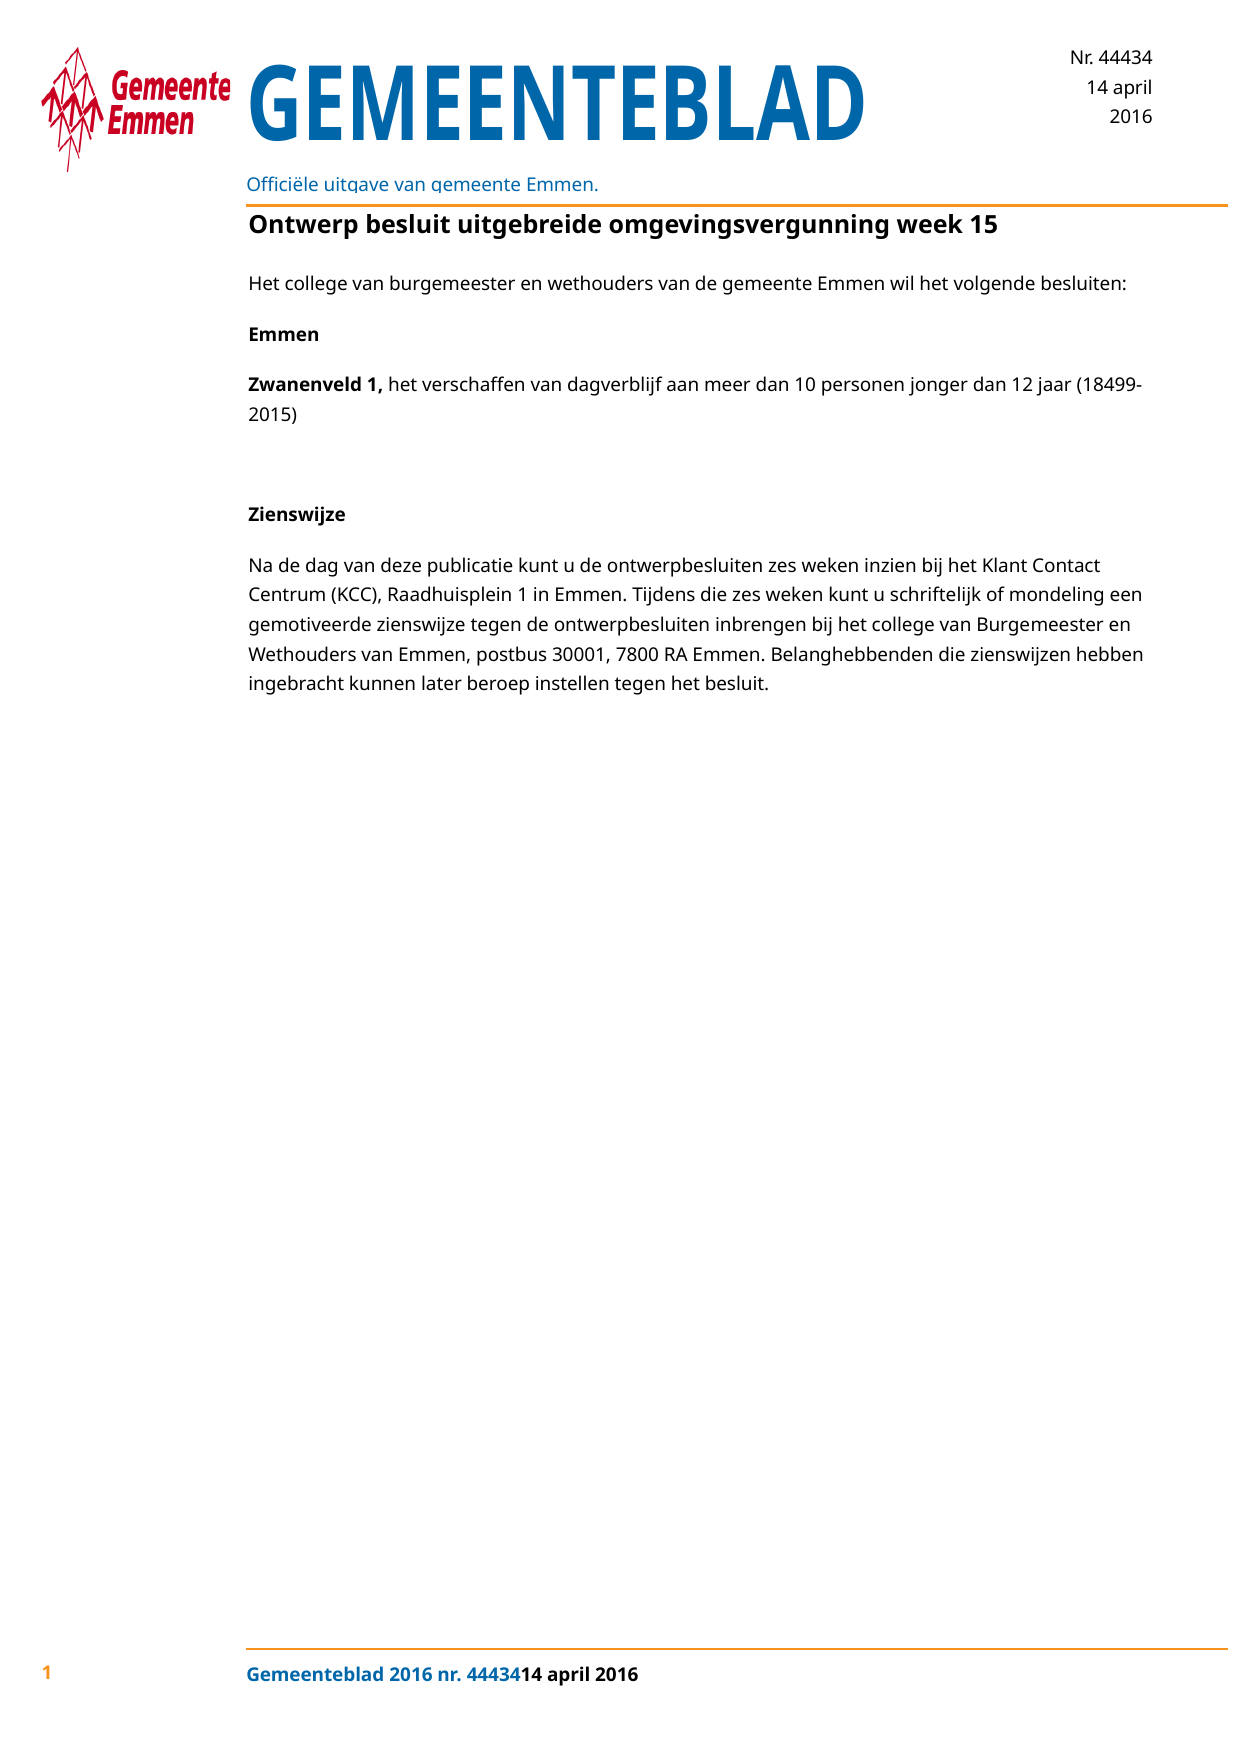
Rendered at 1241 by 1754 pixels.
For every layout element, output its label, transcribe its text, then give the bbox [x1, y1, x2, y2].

text Ontwerp besluit uitgebreide omgevingsvergunning week 15 [248, 207, 1152, 241]
text Zwanenveld 1, het verschaffen van dagverblijf aan meer dan 10 personen jonger dan 12 jaar (18499-2015) [248, 371, 1152, 426]
text Het college van burgemeester en wethouders van de gemeente Emmen wil het volgende besluiten: [248, 270, 1152, 296]
picture [41, 47, 231, 172]
text Emmen [248, 321, 1152, 346]
text Zienswijze [248, 502, 1152, 527]
text Na de dag van deze publicatie kunt u de ontwerpbesluiten zes weken inzien bij het Klant Contact Centrum (KCC), Raadhuisplein 1 in Emmen. Tijdens die zes weken kunt u schrifte­lijk of mondeling een gemo­ti­veerde zienswijze tegen de ontwerpbesluiten inbrengen bij het college van Burge­meester en Wethouders van Emmen, postbus 30001, 7800 RA Emmen. Belanghebbenden die zienswijzen hebben ingebracht kunnen later beroep instellen tegen het besluit. [248, 552, 1152, 696]
